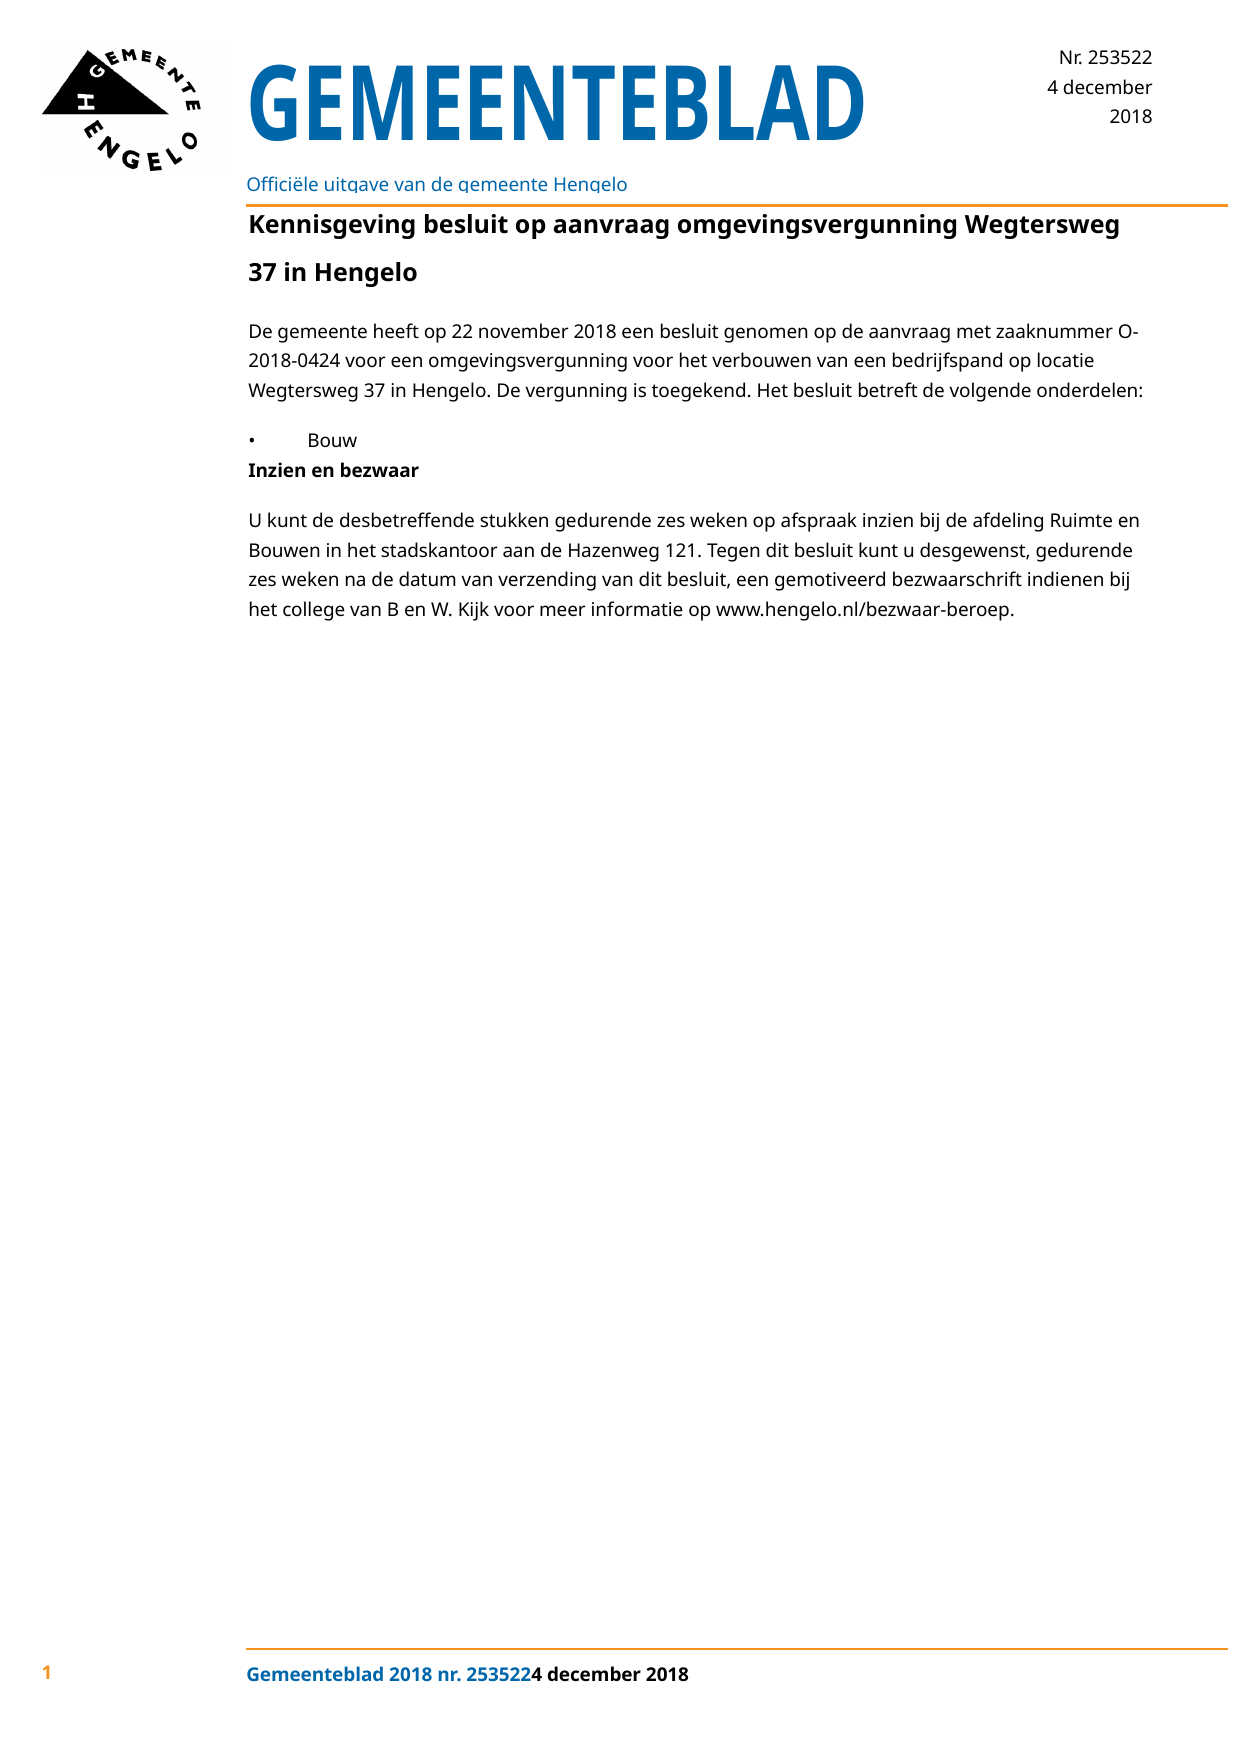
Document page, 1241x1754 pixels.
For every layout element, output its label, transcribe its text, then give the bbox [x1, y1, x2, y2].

list Bouw [248, 427, 1152, 453]
text U kunt de desbetreffende stukken gedurende zes weken op afspraak inzien bij de afdeling Ruimte en Bouwen in het stadskantoor aan de Hazenweg 121. Tegen dit besluit kunt u desgewenst, gedurende zes weken na de datum van verzending van dit besluit, een gemotiveerd bezwaarschrift indienen bij het college van B en W. Kijk voor meer informatie op www.hengelo.nl/bezwaar-beroep. [248, 507, 1152, 622]
picture [41, 47, 231, 172]
text Kennisgeving besluit op aanvraag omgevingsvergunning Wegtersweg 37 in Hengelo [248, 207, 1152, 288]
text Inzien en bezwaar [248, 457, 1152, 483]
text De gemeente heeft op 22 november 2018 een besluit genomen op de aanvraag met zaaknummer O-2018-0424 voor een omgevingsvergunning voor het verbouwen van een bedrijfspand op locatie Wegtersweg 37 in Hengelo. De vergunning is toegekend. Het besluit betreft de volgende onderdelen: [248, 318, 1152, 403]
